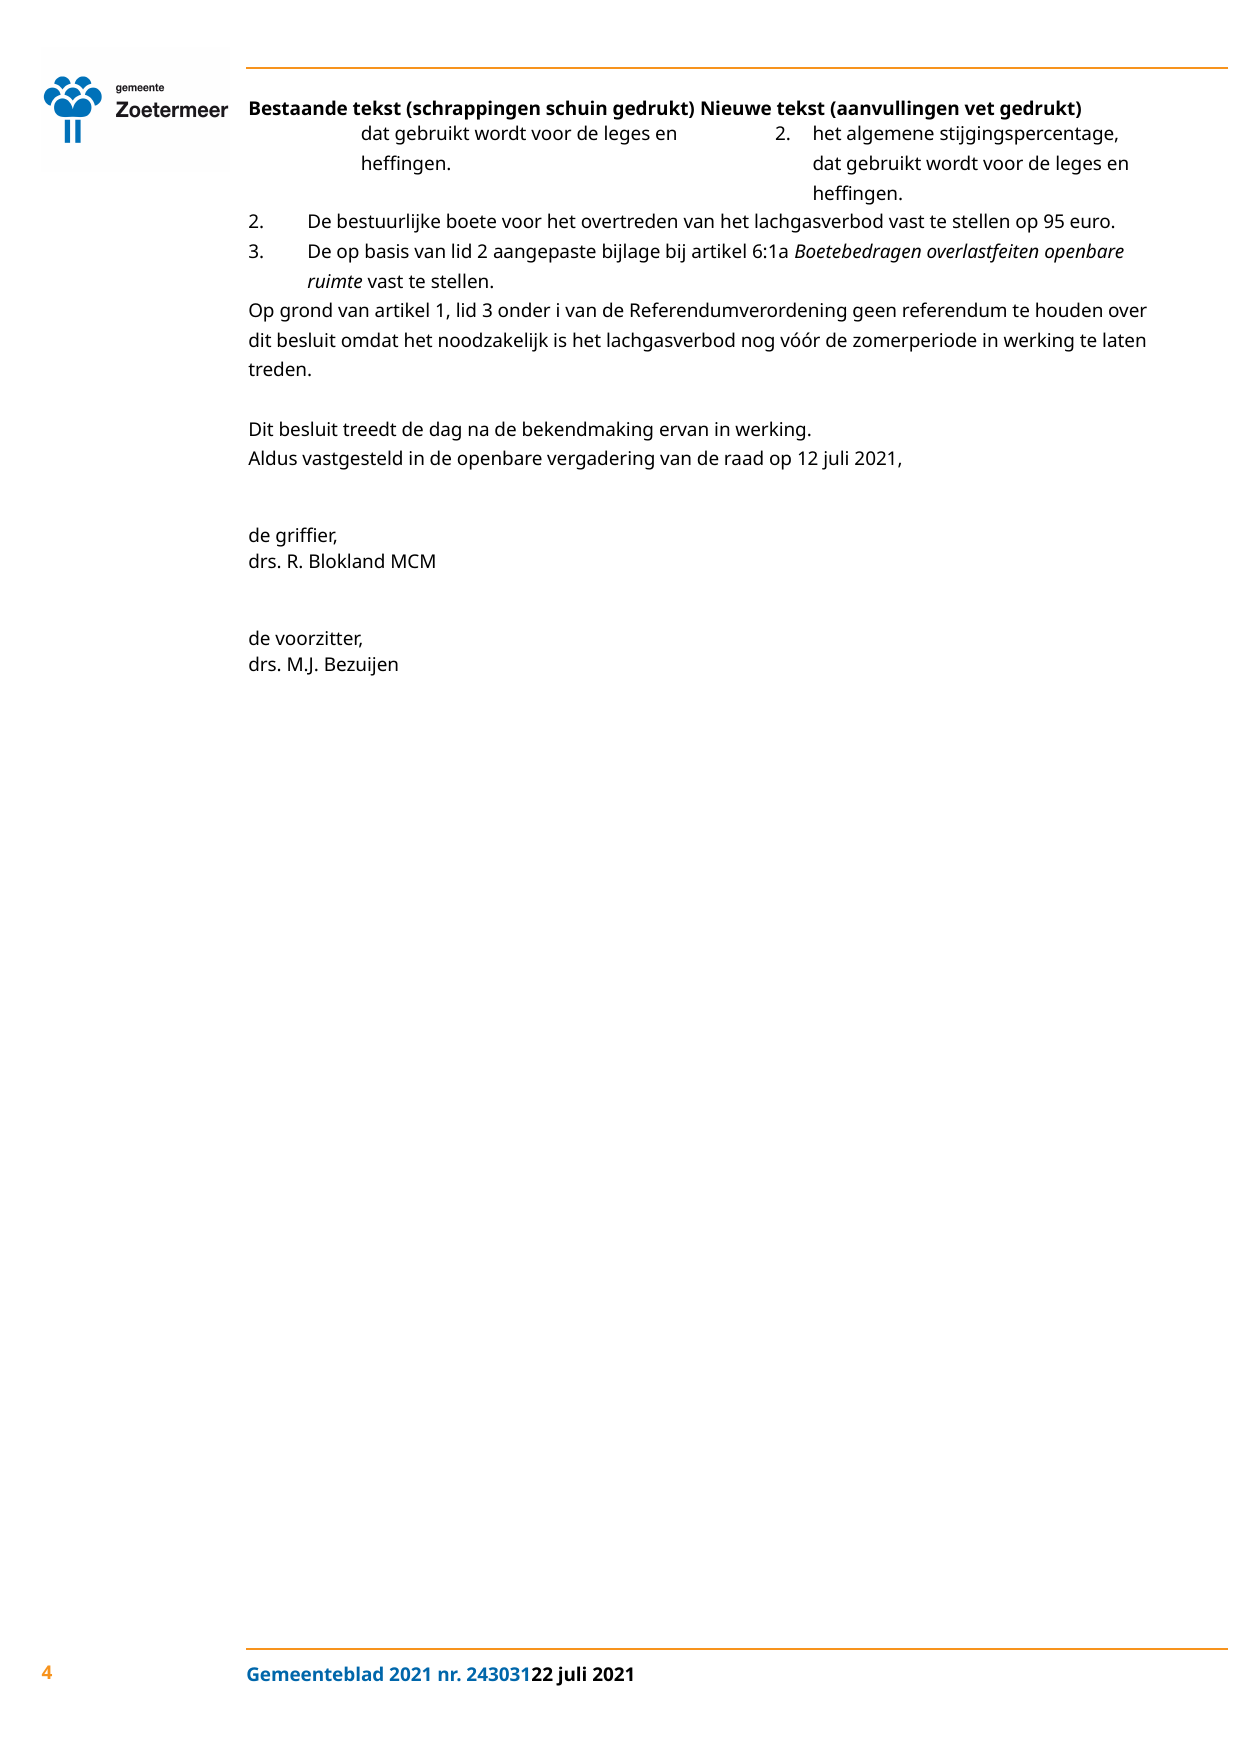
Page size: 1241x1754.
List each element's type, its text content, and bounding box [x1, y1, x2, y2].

text de griffier, [248, 522, 1152, 548]
text Op grond van artikel 1, lid 3 onder i van de Referendumverordening geen referendum te houden over dit besluit omdat het noodzakelijk is het lachgasverbod nog vóór de zomerperiode in werking te laten treden. [248, 297, 1152, 382]
table_header Bestaande tekst (schrappingen schuin gedrukt) [248, 95, 700, 121]
picture [41, 47, 231, 172]
table_header Nieuwe tekst (aanvullingen vet gedrukt) [700, 95, 1152, 121]
list De bestuurlijke boete voor het overtreden van het lachgasverbod vast te stellen op 95 euro. [248, 209, 1152, 234]
text Dit besluit treedt de dag na de bekendmaking ervan in werking. [248, 416, 1152, 441]
text de voorzitter, [248, 625, 1152, 651]
text drs. R. Blokland MCM [248, 548, 1152, 574]
text Aldus vastgesteld in de openbare vergadering van de raad op 12 juli 2021, [248, 445, 1152, 471]
text drs. M.J. Bezuijen [248, 651, 1152, 677]
list De op basis van lid 2 aangepaste bijlage bij artikel 6:1a Boetebedragen overlastfeiten openbare ruimte vast te stellen. [248, 238, 1152, 293]
